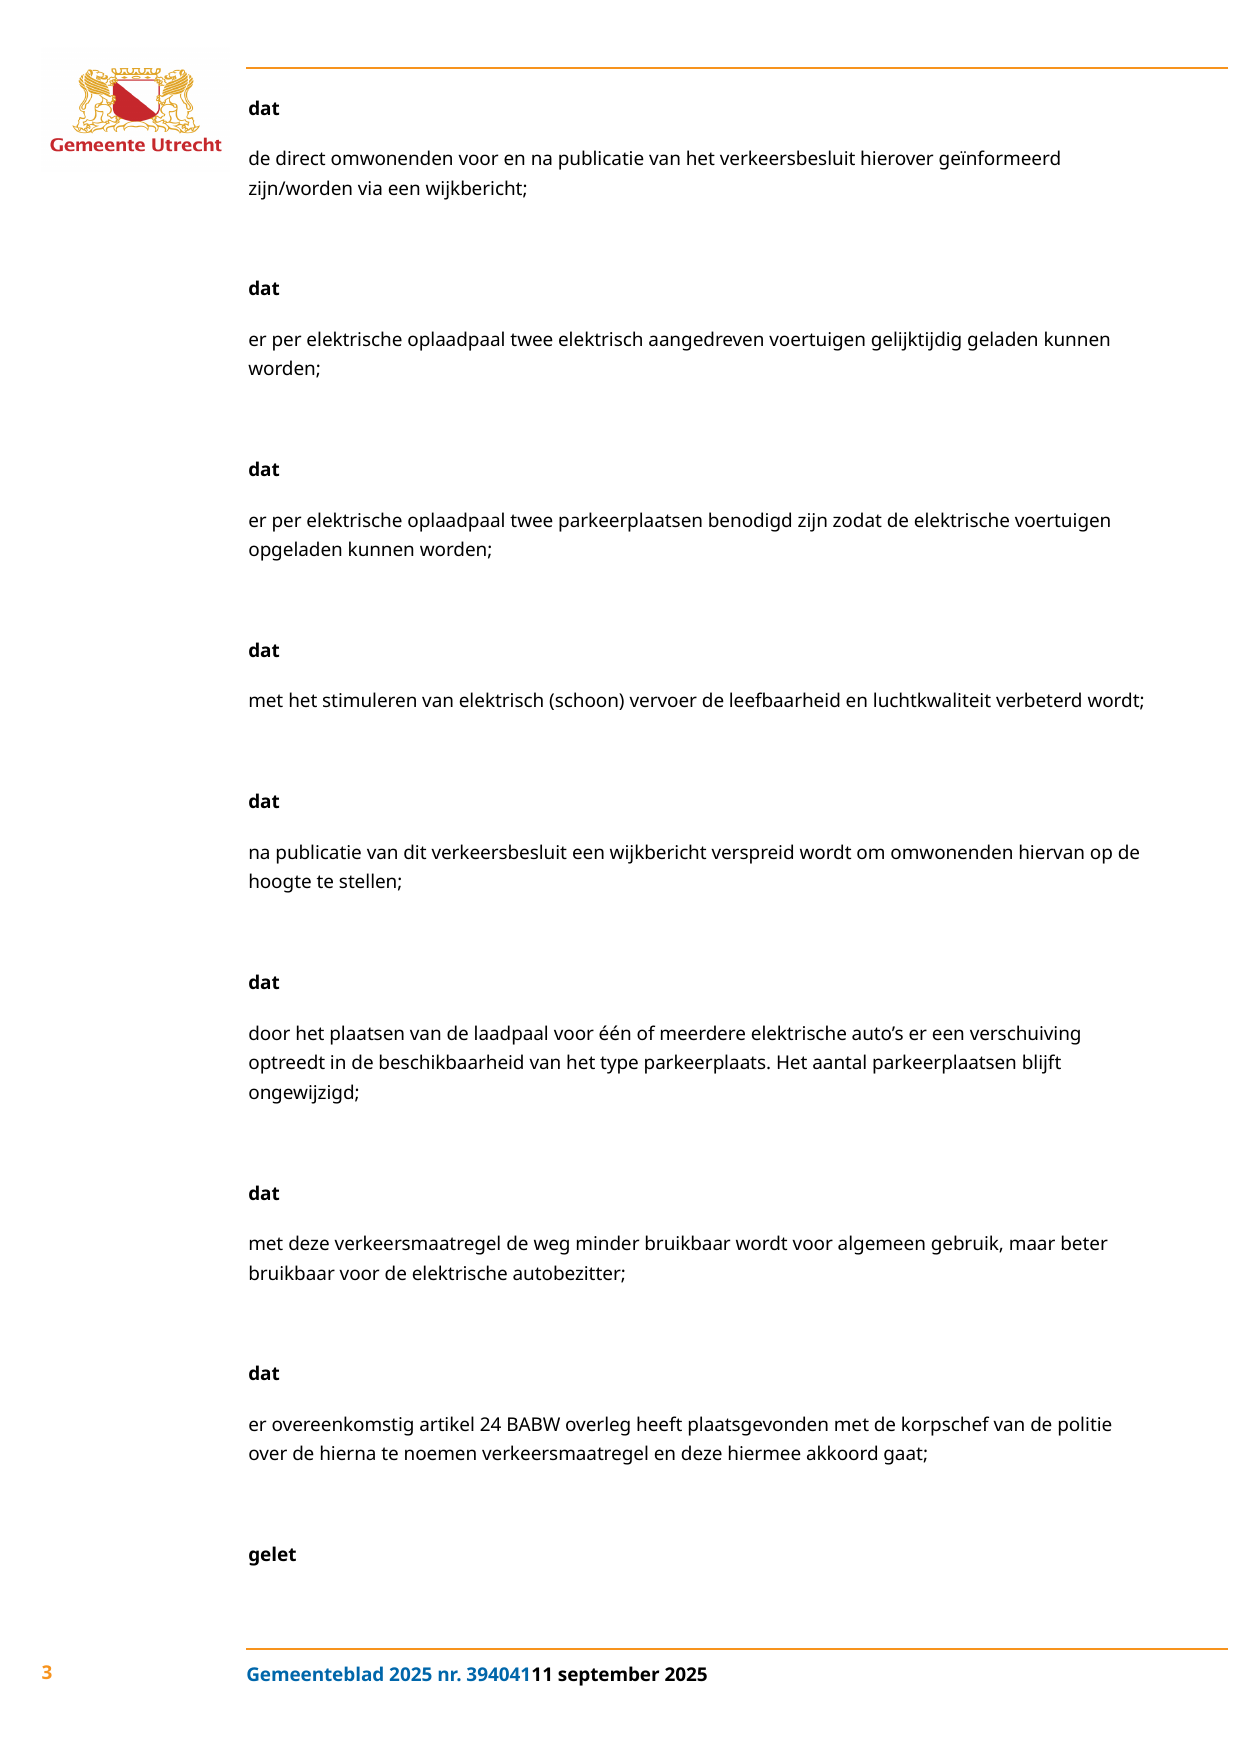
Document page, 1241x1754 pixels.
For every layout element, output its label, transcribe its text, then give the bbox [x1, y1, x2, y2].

text er overeenkomstig artikel 24 BABW overleg heeft plaatsgevonden met de korpschef van de politie over de hierna te noemen verkeersmaatregel en deze hiermee akkoord gaat; [248, 1411, 1152, 1466]
text de direct omwonenden voor en na publicatie van het verkeersbesluit hierover geïnformeerd zijn/worden via een wijkbericht; [248, 145, 1152, 201]
text dat [248, 1361, 1152, 1386]
text dat [248, 788, 1152, 814]
picture [41, 47, 231, 172]
text dat [248, 1180, 1152, 1206]
text dat [248, 456, 1152, 482]
text er per elektrische oplaadpaal twee parkeerplaatsen benodigd zijn zodat de elektrische voertuigen opgeladen kunnen worden; [248, 507, 1152, 562]
text na publicatie van dit verkeersbesluit een wijkbericht verspreid wordt om omwonenden hiervan op de hoogte te stellen; [248, 839, 1152, 894]
text door het plaatsen van de laadpaal voor één of meerdere elektrische auto’s er een verschuiving optreedt in de beschikbaarheid van het type parkeerplaats. Het aantal parkeerplaatsen blijft ongewijzigd; [248, 1020, 1152, 1105]
text dat [248, 276, 1152, 301]
text met deze verkeersmaatregel de weg minder bruikbaar wordt voor algemeen gebruik, maar beter bruikbaar voor de elektrische autobezitter; [248, 1230, 1152, 1286]
text dat [248, 95, 1152, 121]
text er per elektrische oplaadpaal twee elektrisch aangedreven voertuigen gelijktijdig geladen kunnen worden; [248, 326, 1152, 381]
text met het stimuleren van elektrisch (schoon) vervoer de leefbaarheid en luchtkwaliteit verbeterd wordt; [248, 688, 1152, 713]
text dat [248, 637, 1152, 663]
text dat [248, 969, 1152, 995]
text gelet [248, 1541, 1152, 1567]
